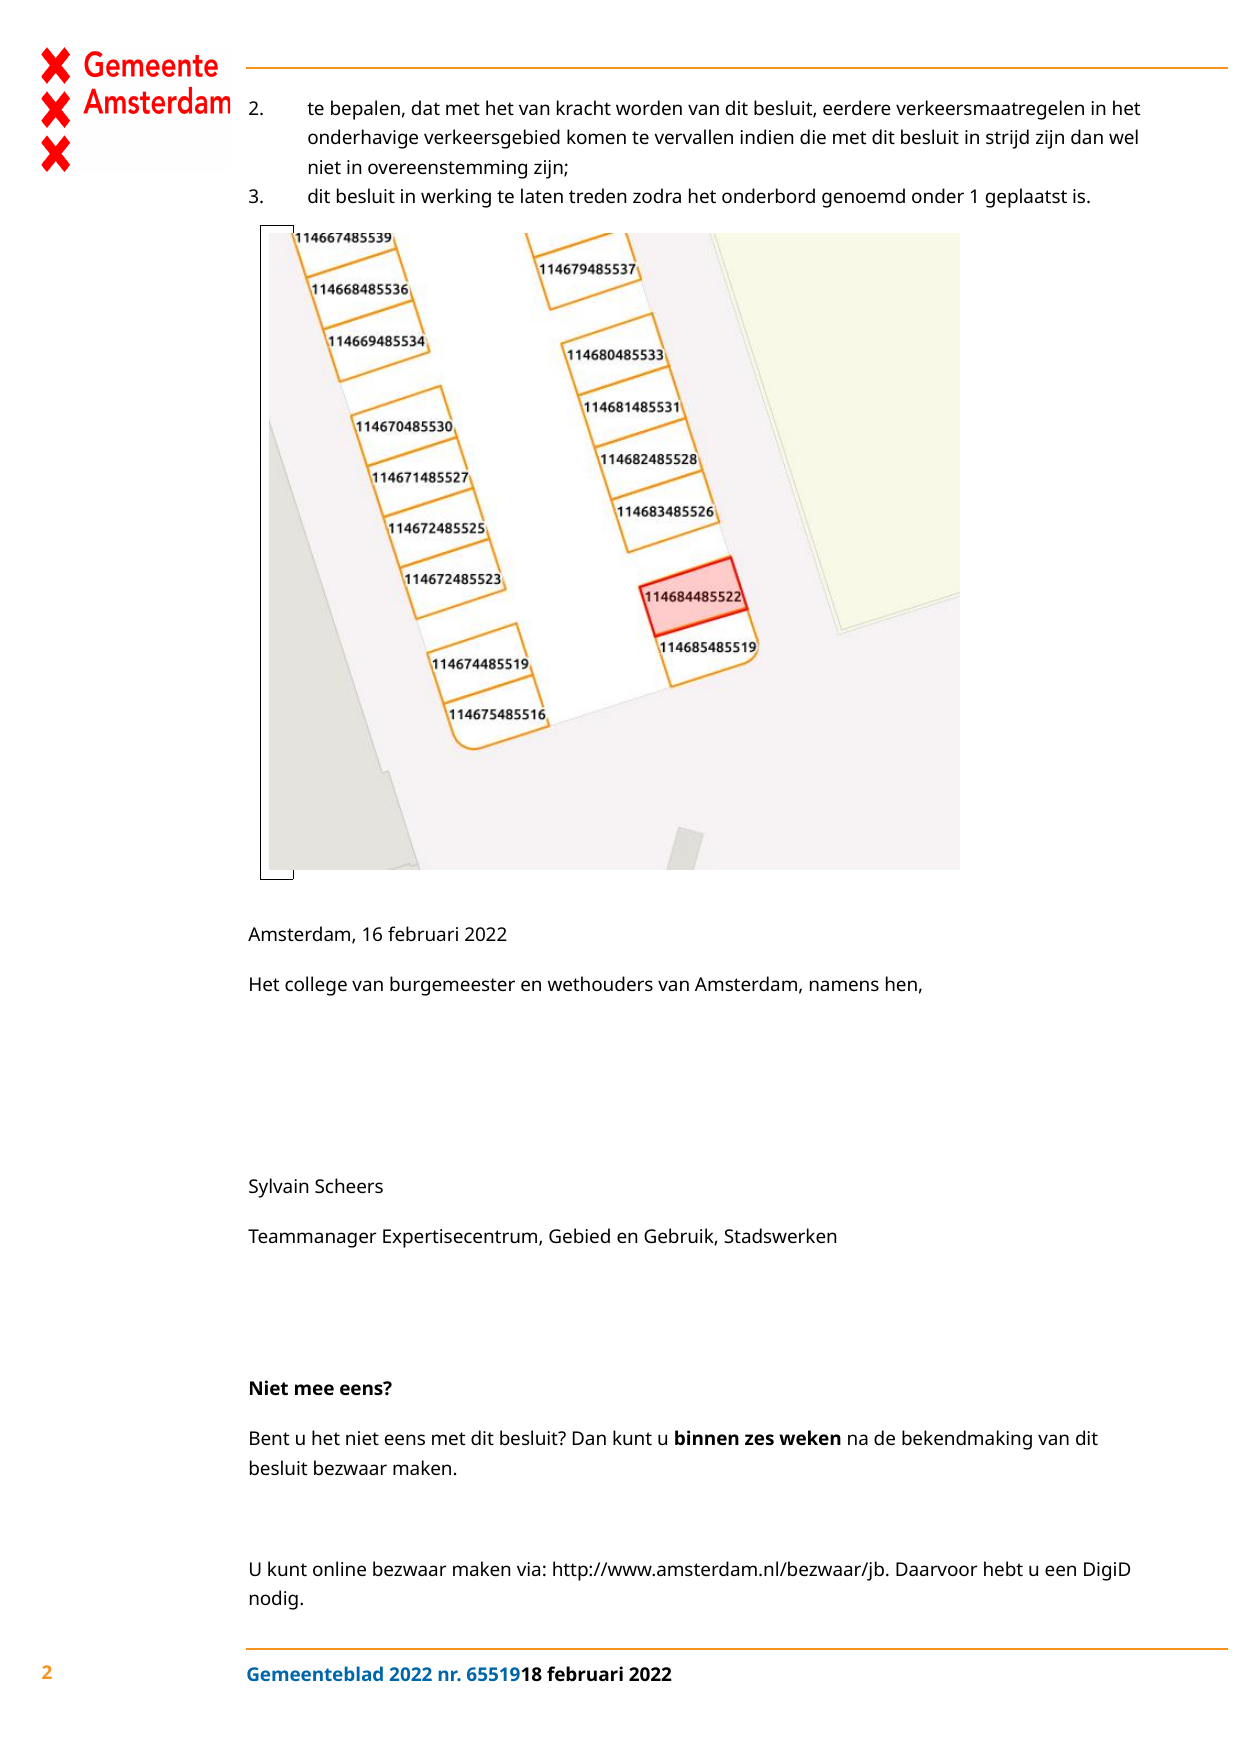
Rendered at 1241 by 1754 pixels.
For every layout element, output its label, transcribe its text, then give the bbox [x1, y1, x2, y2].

text Het college van burgemeester en wethouders van Amsterdam, namens hen, [248, 972, 1152, 997]
text Sylvain Scheers [248, 1173, 1152, 1199]
picture [41, 47, 231, 172]
text Amsterdam, 16 februari 2022 [248, 921, 1152, 947]
text U kunt online bezwaar maken via: http://www.amsterdam.nl/bezwaar/jb. Daarvoor hebt u een DigiD nodig. [248, 1556, 1152, 1611]
list dit besluit in werking te laten treden zodra het onderbord genoemd onder 1 geplaatst is. [248, 183, 1152, 209]
list te bepalen, dat met het van kracht worden van dit besluit, eerdere verkeersmaatregelen in het onderhavige verkeersgebied komen te vervallen indien die met dit besluit in strijd zijn dan wel niet in overeenstemming zijn; [248, 95, 1152, 180]
text Teammanager Expertisecentrum, Gebied en Gebruik, Stadswerken [248, 1224, 1152, 1249]
text Bent u het niet eens met dit besluit? Dan kunt u binnen zes weken na de bekendmaking van dit besluit bezwaar maken. [248, 1425, 1152, 1481]
text Niet mee eens? [248, 1375, 1152, 1401]
picture [268, 233, 960, 870]
